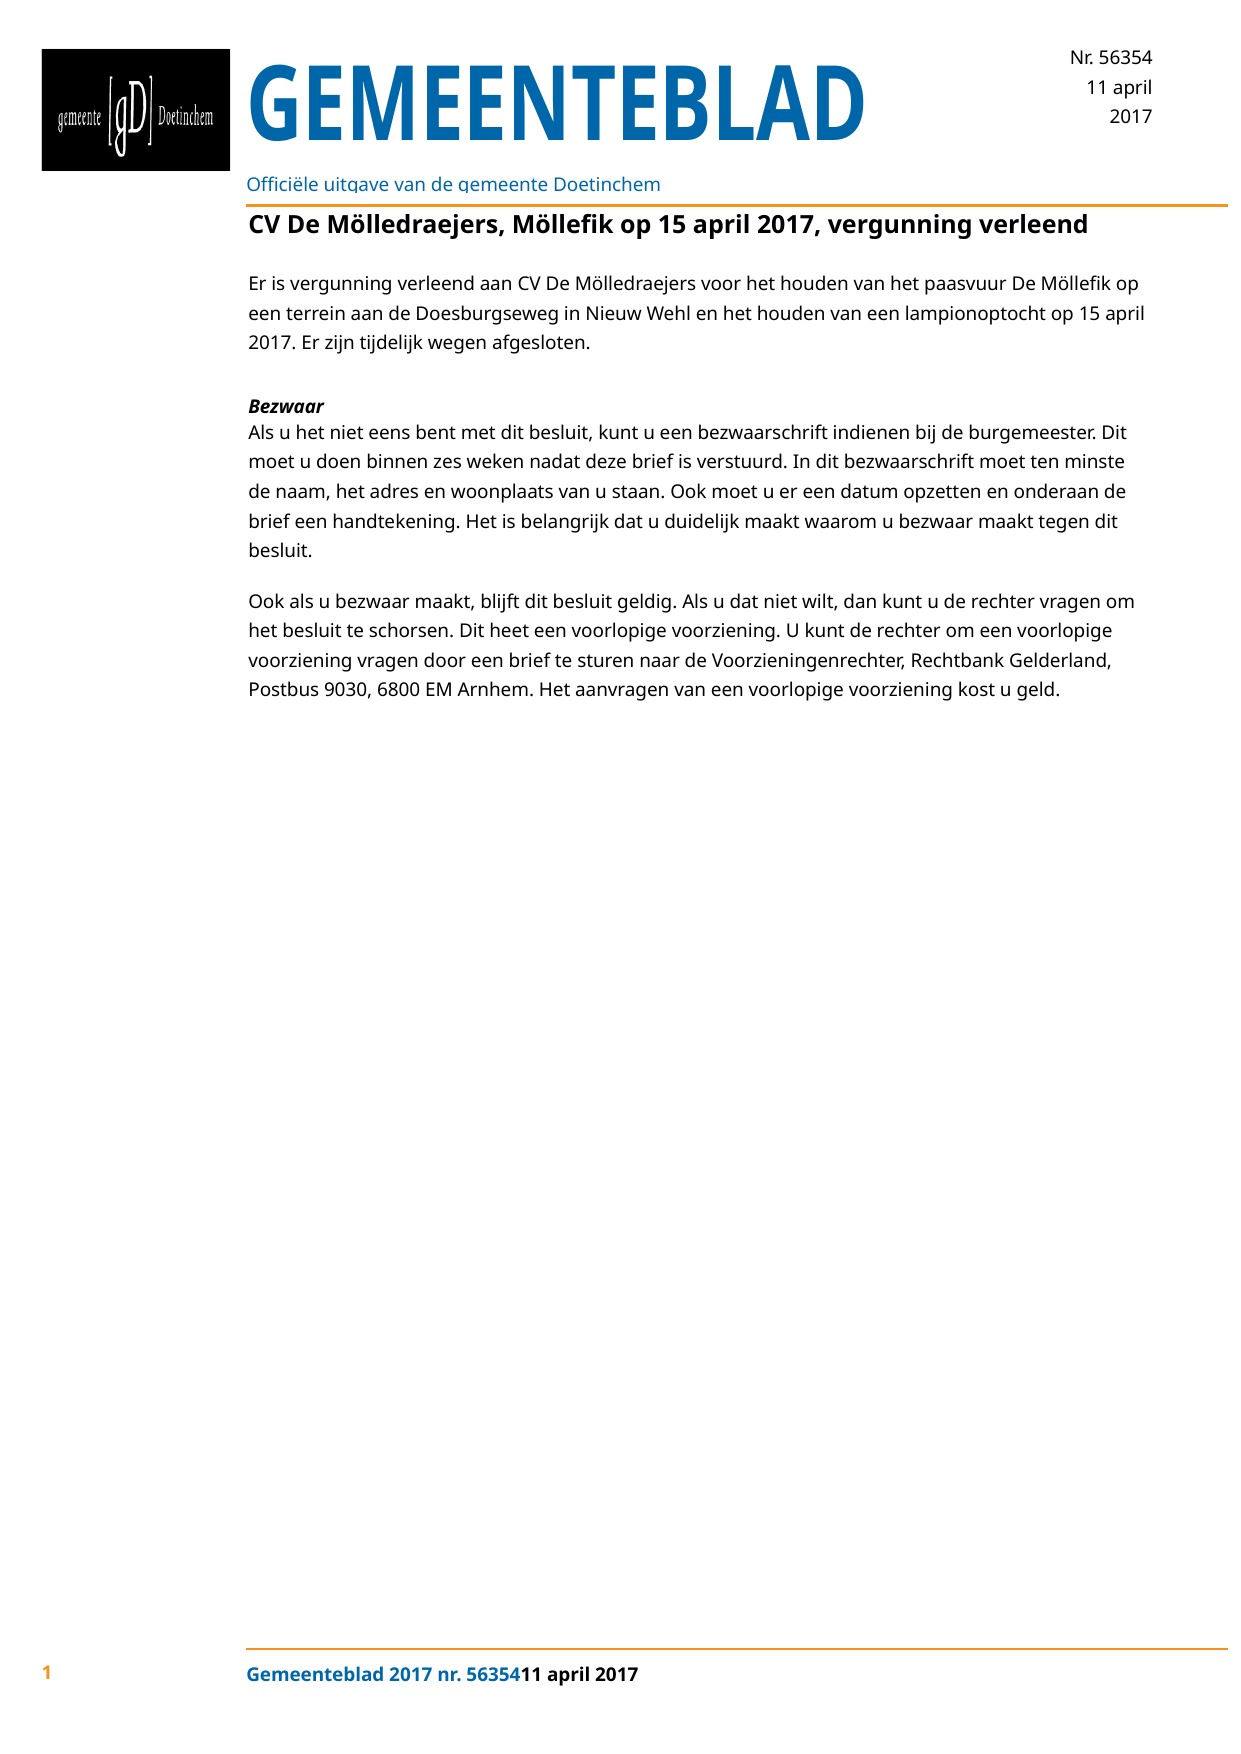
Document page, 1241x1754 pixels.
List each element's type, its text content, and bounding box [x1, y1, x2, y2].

picture [41, 47, 231, 172]
text Bezwaar [248, 393, 1152, 419]
text Ook als u bezwaar maakt, blijft dit besluit geldig. Als u dat niet wilt, dan kunt u de rechter vragen om het besluit te schorsen. Dit heet een voorlopige voorziening. U kunt de rechter om een voorlopige voorziening vragen door een brief te sturen naar de Voorzieningenrechter, Rechtbank Gelderland, Postbus 9030, 6800 EM Arnhem. Het aanvragen van een voorlopige voorziening kost u geld. [248, 588, 1152, 702]
text CV De Mölledraejers, Möllefik op 15 april 2017, vergunning verleend [248, 207, 1152, 241]
text Er is vergunning verleend aan CV De Mölledraejers voor het houden van het paasvuur De Möllefik op een terrein aan de Doesburgseweg in Nieuw Wehl en het houden van een lampionoptocht op 15 april 2017. Er zijn tijdelijk wegen afgesloten. [248, 270, 1152, 355]
text Als u het niet eens bent met dit besluit, kunt u een bezwaarschrift indienen bij de burgemeester. Dit moet u doen binnen zes weken nadat deze brief is verstuurd. In dit bezwaarschrift moet ten minste de naam, het adres en woonplaats van u staan. Ook moet u er een datum opzetten en onderaan de brief een handtekening. Het is belangrijk dat u duidelijk maakt waarom u bezwaar maakt tegen dit besluit. [248, 419, 1152, 563]
